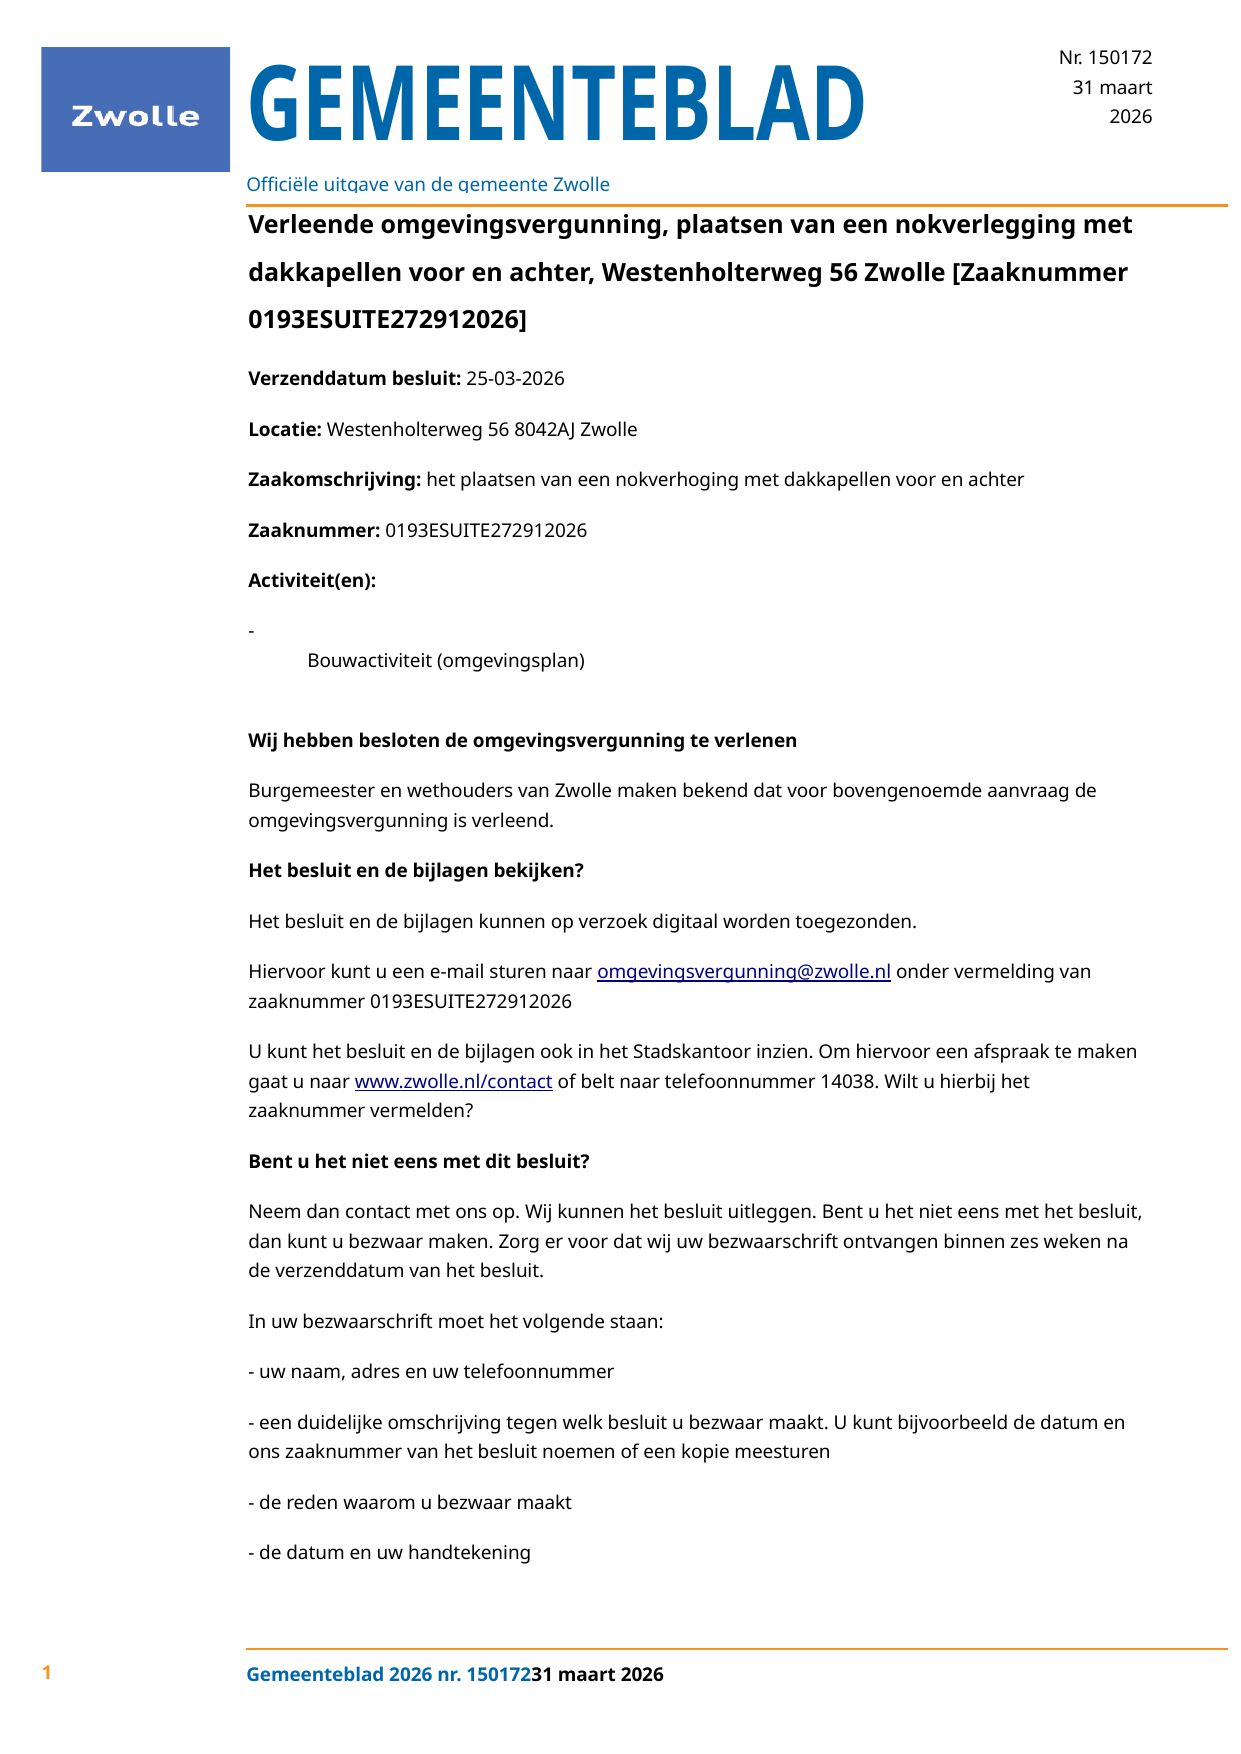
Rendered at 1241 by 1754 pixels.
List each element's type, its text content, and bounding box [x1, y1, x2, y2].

text Burgemeester en wethouders van Zwolle maken bekend dat voor bovengenoemde aanvraag de omgevingsvergunning is verleend. [248, 778, 1152, 833]
text Wij hebben besloten de omgevingsvergunning te verlenen [248, 727, 1152, 753]
text - uw naam, adres en uw telefoonnummer [248, 1358, 1152, 1384]
text Verzenddatum besluit: 25-03-2026 [248, 366, 1152, 391]
text Het besluit en de bijlagen bekijken? [248, 858, 1152, 883]
text U kunt het besluit en de bijlagen ook in het Stadskantoor inzien. Om hiervoor een afspraak te maken gaat u naar www.zwolle.nl/contact of belt naar telefoonnummer 14038. Wilt u hierbij het zaaknummer vermelden? [248, 1038, 1152, 1123]
text Hiervoor kunt u een e-mail sturen naar omgevingsvergunning@zwolle.nl onder vermelding van zaaknummer 0193ESUITE272912026 [248, 958, 1152, 1014]
text Zaaknummer: 0193ESUITE272912026 [248, 517, 1152, 542]
text Verleende omgevingsvergunning, plaatsen van een nokverlegging met dakkapellen voor en achter, Westenholterweg 56 Zwolle [Zaaknummer 0193ESUITE272912026] [248, 207, 1152, 336]
list Bouwactiviteit (omgevingsplan) [248, 647, 1152, 673]
text - de datum en uw handtekening [248, 1539, 1152, 1565]
text Locatie: Westenholterweg 56 8042AJ Zwolle [248, 416, 1152, 442]
text Zaakomschrijving: het plaatsen van een nokverhoging met dakkapellen voor en achter [248, 466, 1152, 492]
text - een duidelijke omschrijving tegen welk besluit u bezwaar maakt. U kunt bijvoorbeeld de datum en ons zaaknummer van het besluit noemen of een kopie meesturen [248, 1409, 1152, 1464]
text - de reden waarom u bezwaar maakt [248, 1489, 1152, 1514]
text Het besluit en de bijlagen kunnen op verzoek digitaal worden toegezonden. [248, 908, 1152, 934]
picture [41, 47, 231, 172]
text In uw bezwaarschrift moet het volgende staan: [248, 1308, 1152, 1334]
text Bent u het niet eens met dit besluit? [248, 1148, 1152, 1174]
text Activiteit(en): [248, 567, 1152, 593]
text Neem dan contact met ons op. Wij kunnen het besluit uitleggen. Bent u het niet eens met het besluit, dan kunt u bezwaar maken. Zorg er voor dat wij uw bezwaarschrift ontvangen binnen zes weken na de verzenddatum van het besluit. [248, 1198, 1152, 1283]
